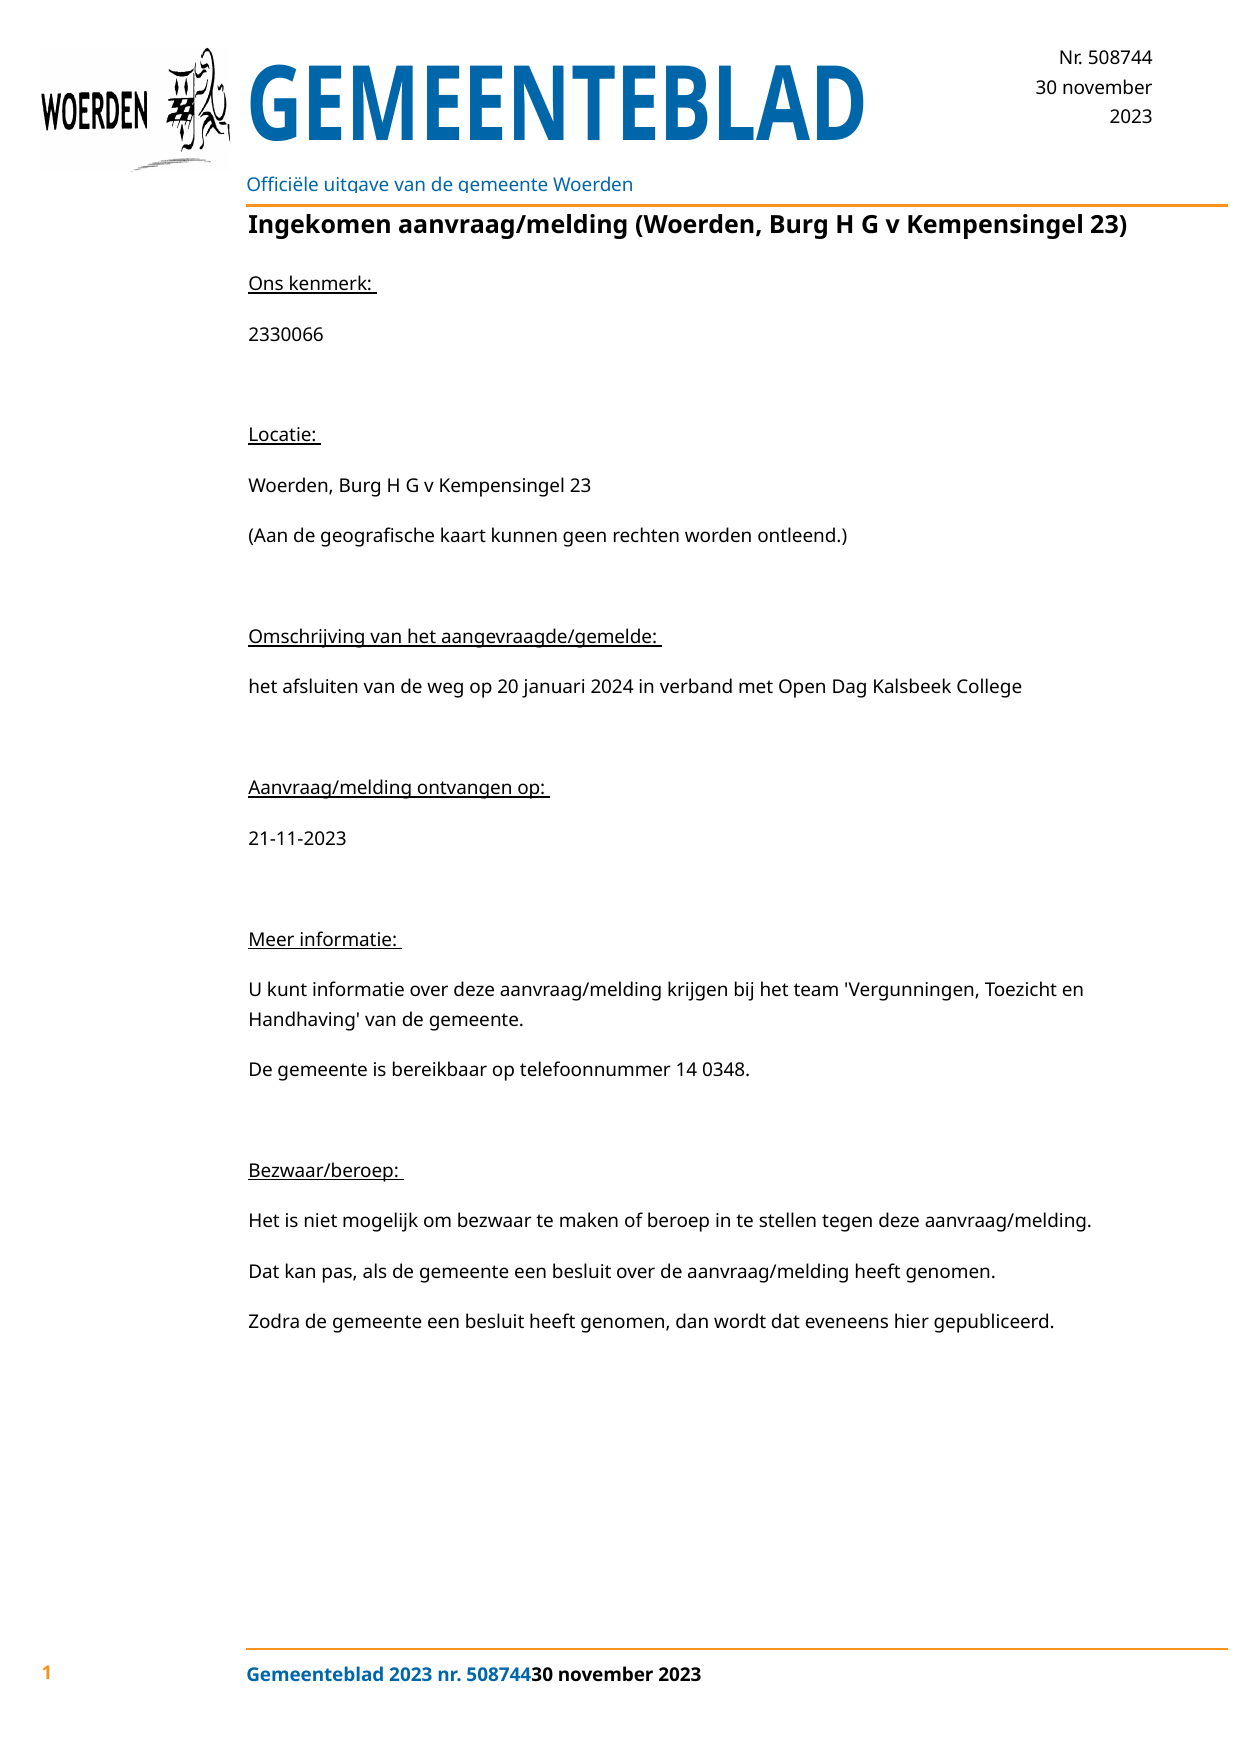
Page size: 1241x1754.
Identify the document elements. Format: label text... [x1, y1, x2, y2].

text Dat kan pas, als de gemeente een besluit over de aanvraag/melding heeft genomen. [248, 1258, 1152, 1283]
text 21-11-2023 [248, 825, 1152, 851]
text Omschrijving van het aangevraagde/gemelde: [248, 623, 1152, 649]
text het afsluiten van de weg op 20 januari 2024 in verband met Open Dag Kalsbeek College [248, 674, 1152, 699]
text (Aan de geografische kaart kunnen geen rechten worden ontleend.) [248, 522, 1152, 548]
text Het is niet mogelijk om bezwaar te maken of beroep in te stellen tegen deze aanvraag/melding. [248, 1207, 1152, 1233]
text Locatie: [248, 422, 1152, 447]
text Ons kenmerk: [248, 270, 1152, 296]
text Ingekomen aanvraag/melding (Woerden, Burg H G v Kempensingel 23) [248, 207, 1152, 241]
text Zodra de gemeente een besluit heeft genomen, dan wordt dat eveneens hier gepubliceerd. [248, 1308, 1152, 1334]
text Aanvraag/melding ontvangen op: [248, 774, 1152, 800]
text De gemeente is bereikbaar op telefoonnummer 14 0348. [248, 1056, 1152, 1082]
picture [41, 47, 231, 172]
text 2330066 [248, 321, 1152, 346]
text Bezwaar/beroep: [248, 1157, 1152, 1183]
text Meer informatie: [248, 926, 1152, 951]
text U kunt informatie over deze aanvraag/melding krijgen bij het team 'Vergunningen, Toezicht en Handhaving' van de gemeente. [248, 976, 1152, 1031]
text Woerden, Burg H G v Kempensingel 23 [248, 472, 1152, 498]
